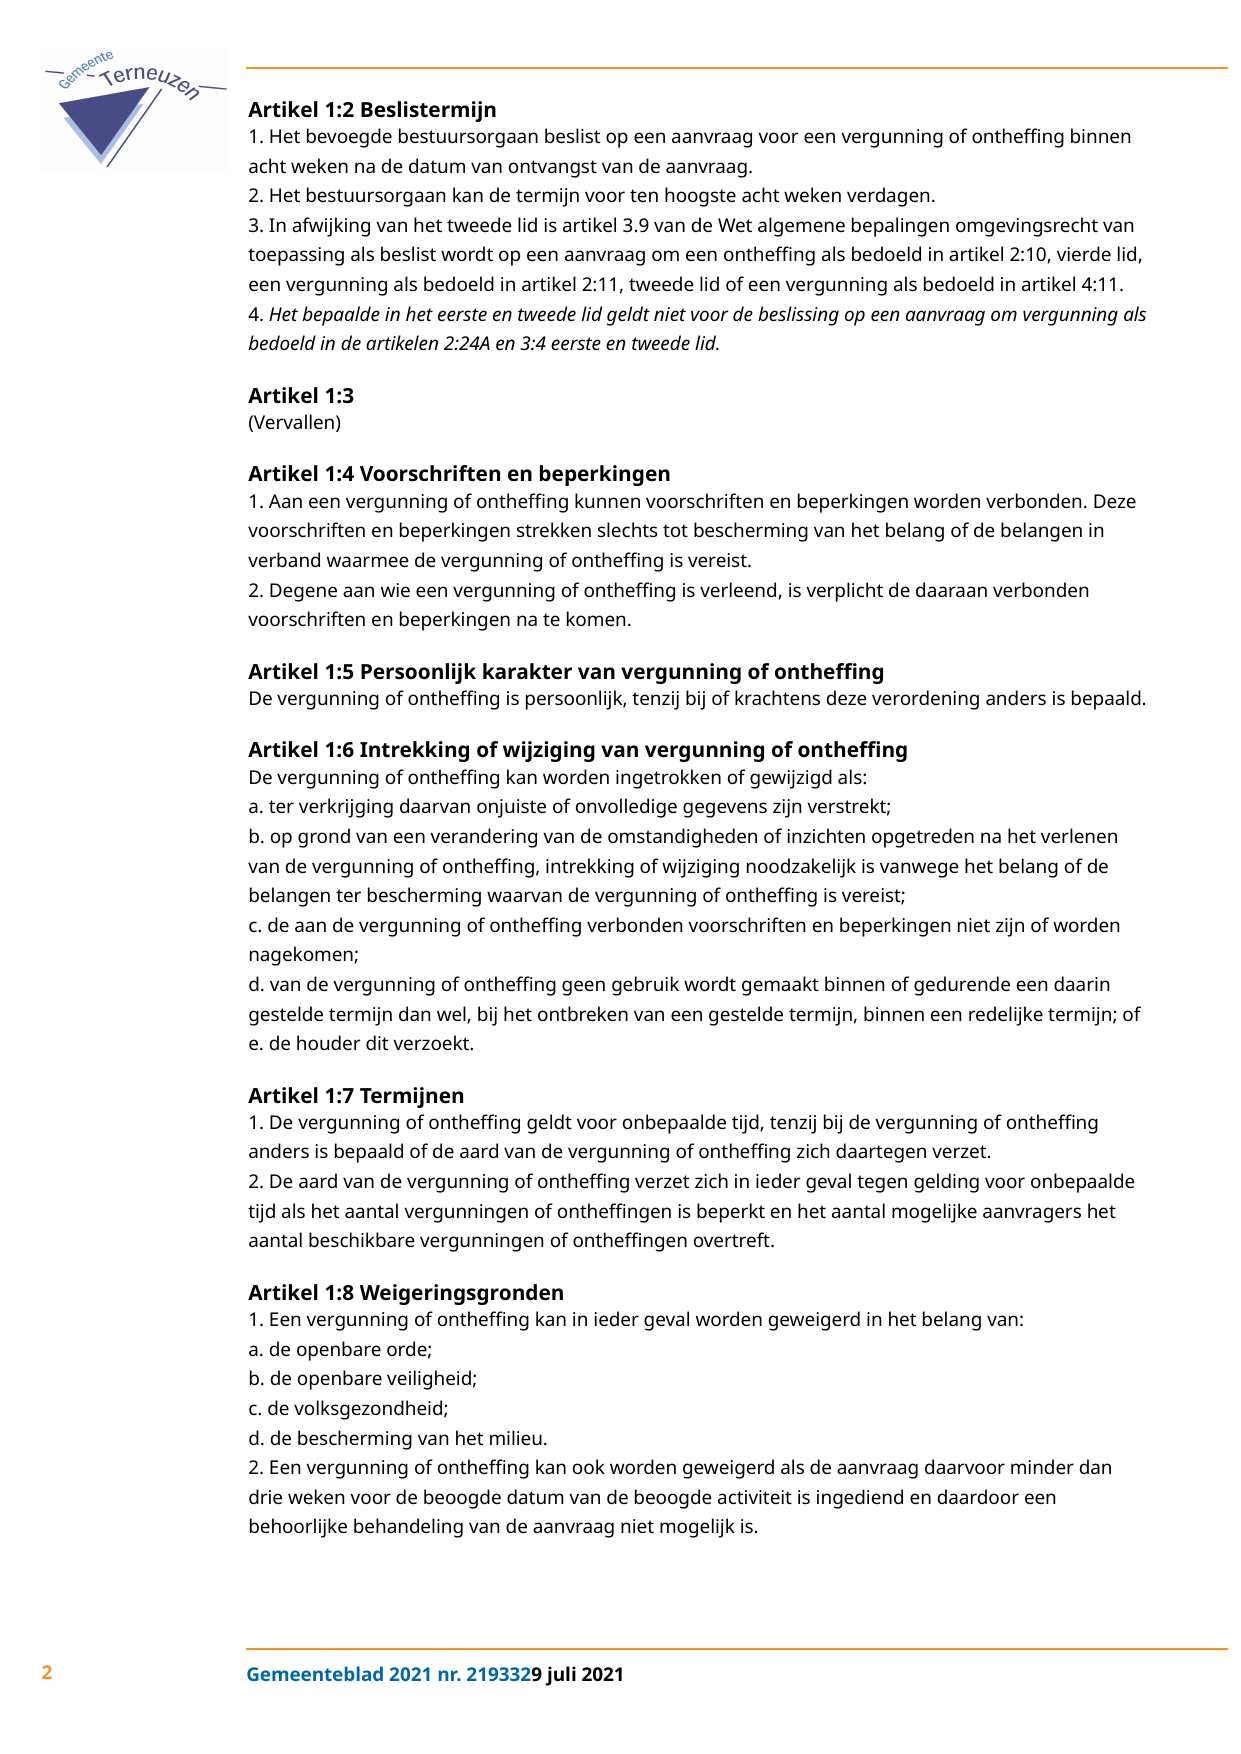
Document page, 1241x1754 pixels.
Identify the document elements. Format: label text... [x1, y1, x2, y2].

text 2. Het bestuursorgaan kan de termijn voor ten hoogste acht weken verdagen. [248, 182, 1152, 208]
text 1. De vergunning of ontheffing geldt voor onbepaalde tijd, tenzij bij de vergunning of ontheffing anders is bepaald of de aard van de vergunning of ontheffing zich daartegen verzet. [248, 1109, 1152, 1164]
text 2. Degene aan wie een vergunning of ontheffing is verleend, is verplicht de daaraan verbonden voorschriften en beperkingen na te komen. [248, 577, 1152, 632]
text Artikel 1:8 Weigeringsgronden [248, 1278, 1152, 1306]
text 2. Een vergunning of ontheffing kan ook worden geweigerd als de aanvraag daarvoor minder dan drie weken voor de beoogde datum van de beoogde activiteit is ingediend en daardoor een behoorlijke behandeling van de aanvraag niet mogelijk is. [248, 1454, 1152, 1539]
text a. de openbare orde; [248, 1336, 1152, 1362]
text c. de aan de vergunning of ontheffing verbonden voorschriften en beperkingen niet zijn of worden nagekomen; [248, 912, 1152, 967]
text e. de houder dit verzoekt. [248, 1030, 1152, 1056]
text c. de volksgezondheid; [248, 1395, 1152, 1421]
text Artikel 1:7 Termijnen [248, 1081, 1152, 1109]
text Artikel 1:6 Intrekking of wijziging van vergunning of ontheffing [248, 736, 1152, 764]
text d. de bescherming van het milieu. [248, 1425, 1152, 1450]
text 2. De aard van de vergunning of ontheffing verzet zich in ieder geval tegen gelding voor onbepaalde tijd als het aantal vergunningen of ontheffingen is beperkt en het aantal mogelijke aanvragers het aantal beschikbare vergunningen of ontheffingen overtreft. [248, 1168, 1152, 1253]
picture [41, 47, 231, 172]
text d. van de vergunning of ontheffing geen gebruik wordt gemaakt binnen of gedurende een daarin gestelde termijn dan wel, bij het ontbreken van een gestelde termijn, binnen een redelijke termijn; of [248, 971, 1152, 1026]
text 1. Het bevoegde bestuursorgaan beslist op een aanvraag voor een vergunning of ontheffing binnen acht weken na de datum van ontvangst van de aanvraag. [248, 123, 1152, 178]
text b. op grond van een verandering van de omstandigheden of inzichten opgetreden na het verlenen van de vergunning of ontheffing, intrekking of wijziging noodzakelijk is vanwege het belang of de belangen ter bescherming waarvan de vergunning of ontheffing is vereist; [248, 823, 1152, 908]
text Artikel 1:3 [248, 381, 1152, 409]
text 1. Aan een vergunning of ontheffing kunnen voorschriften en beperkingen worden verbonden. Deze voorschriften en beperkingen strekken slechts tot bescherming van het belang of de belangen in verband waarmee de vergunning of ontheffing is vereist. [248, 488, 1152, 573]
text De vergunning of ontheffing is persoonlijk, tenzij bij of krachtens deze verordening anders is bepaald. [248, 685, 1152, 711]
text 1. Een vergunning of ontheffing kan in ieder geval worden geweigerd in het belang van: [248, 1306, 1152, 1332]
text Artikel 1:2 Beslistermijn [248, 95, 1152, 123]
text b. de openbare veiligheid; [248, 1366, 1152, 1391]
text Artikel 1:5 Persoonlijk karakter van vergunning of ontheffing [248, 657, 1152, 685]
text De vergunning of ontheffing kan worden ingetrokken of gewijzigd als: [248, 764, 1152, 790]
text a. ter verkrijging daarvan onjuiste of onvolledige gegevens zijn verstrekt; [248, 794, 1152, 819]
text Artikel 1:4 Voorschriften en beperkingen [248, 459, 1152, 488]
text 3. In afwijking van het tweede lid is artikel 3.9 van de Wet algemene bepalingen omgevingsrecht van toepassing als beslist wordt op een aanvraag om een ontheffing als bedoeld in artikel 2:10, vierde lid, een vergunning als bedoeld in artikel 2:11, tweede lid of een vergunning als bedoeld in artikel 4:11. [248, 212, 1152, 297]
text 4. Het bepaalde in het eerste en tweede lid geldt niet voor de beslissing op een aanvraag om vergunning als bedoeld in de artikelen 2:24A en 3:4 eerste en tweede lid. [248, 301, 1152, 356]
text (Vervallen) [248, 409, 1152, 435]
